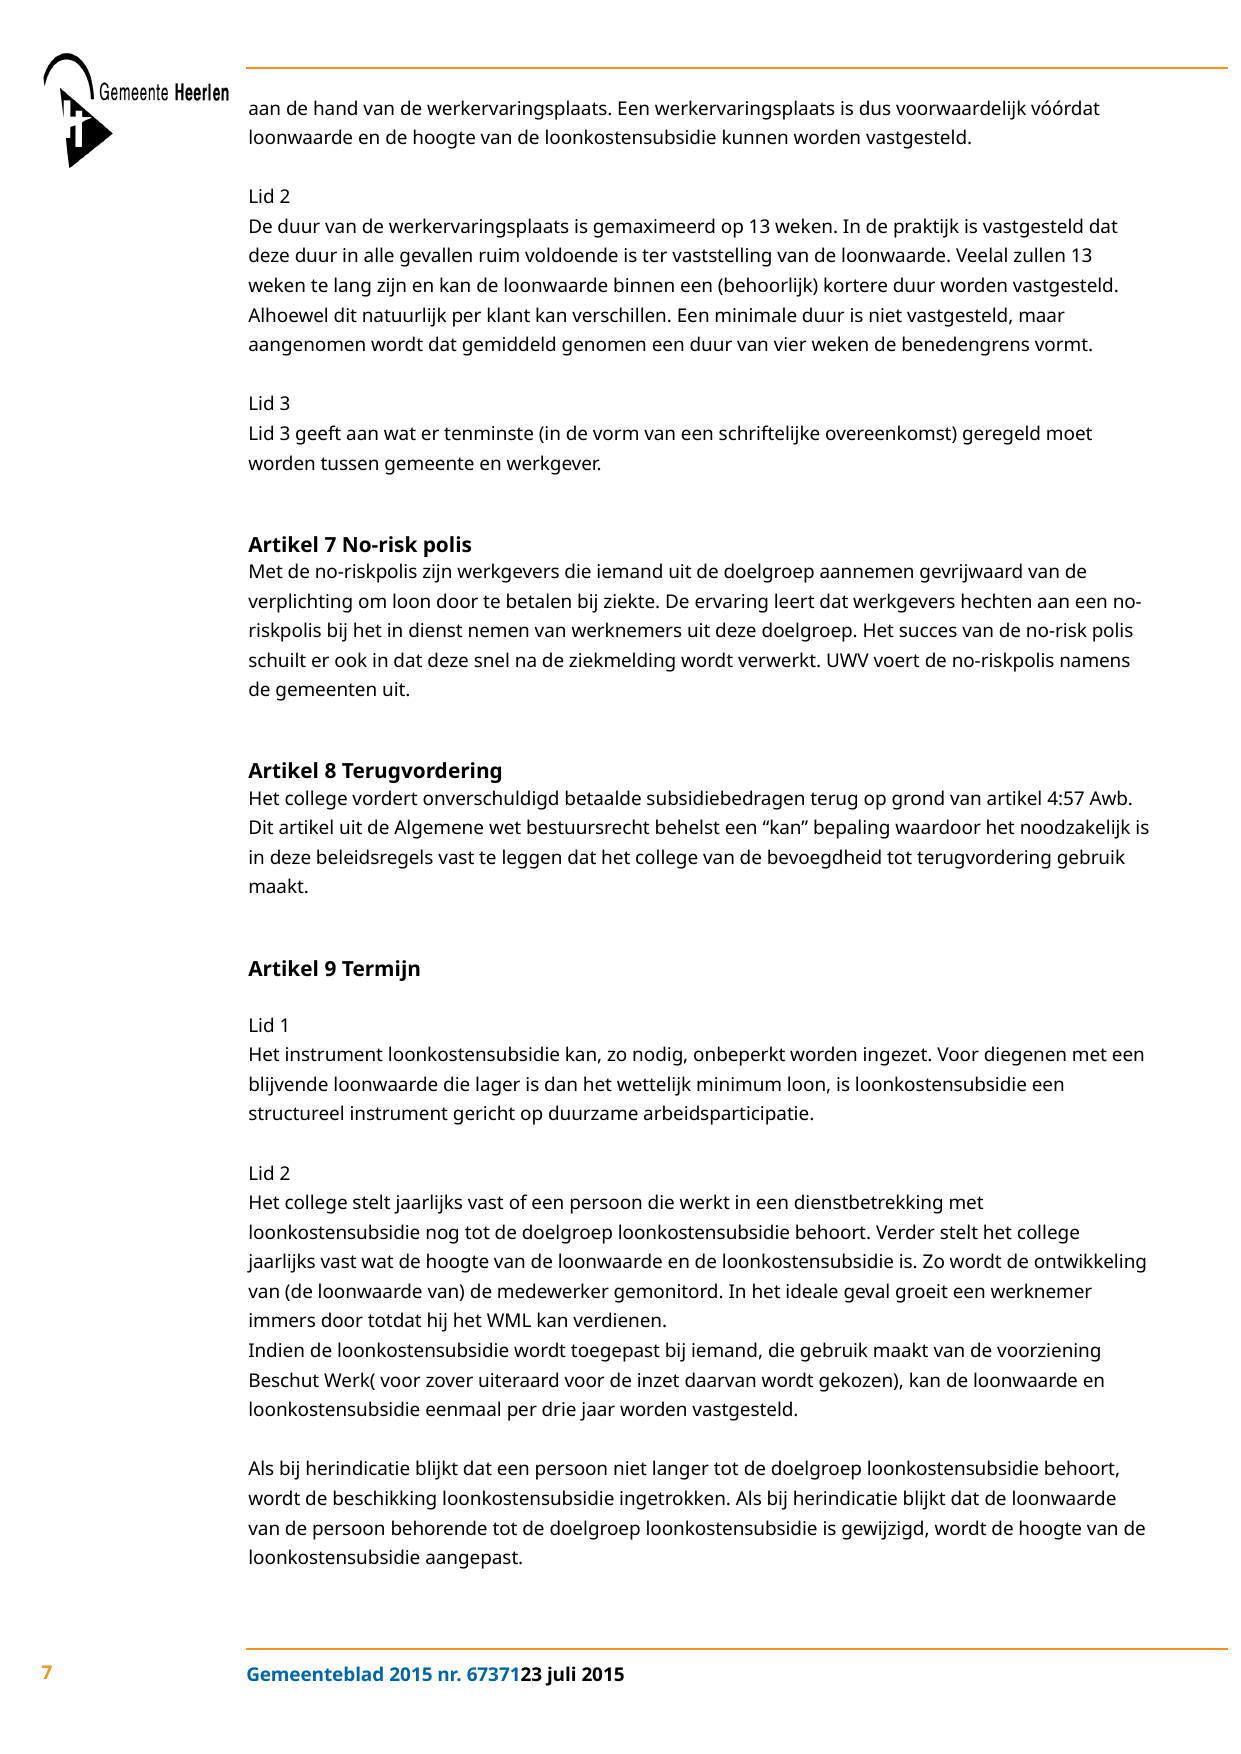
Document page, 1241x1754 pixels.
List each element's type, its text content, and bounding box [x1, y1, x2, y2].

text Lid 3 geeft aan wat er tenminste (in de vorm van een schriftelijke overeenkomst) geregeld moet worden tussen gemeente en werkgever. [248, 420, 1152, 476]
text Het instrument loonkostensubsidie kan, zo nodig, onbeperkt worden ingezet. Voor diegenen met een blijvende loonwaarde die lager is dan het wettelijk minimum loon, is loonkostensubsidie een structureel instrument gericht op duurzame arbeidsparticipatie. [248, 1041, 1152, 1126]
text Met de no-riskpolis zijn werkgevers die iemand uit de doelgroep aannemen gevrijwaard van de verplichting om loon door te betalen bij ziekte. De ervaring leert dat werkgevers hechten aan een no-riskpolis bij het in dienst nemen van werknemers uit deze doelgroep. Het succes van de no-risk polis schuilt er ook in dat deze snel na de ziekmelding wordt verwerkt. UWV voert de no-riskpolis namens de gemeenten uit. [248, 558, 1152, 702]
text Artikel 9 Termijn [248, 954, 1152, 982]
picture [41, 47, 231, 172]
text Indien de loonkostensubsidie wordt toegepast bij iemand, die gebruik maakt van de voorziening Beschut Werk( voor zover uiteraard voor de inzet daarvan wordt gekozen), kan de loonwaarde en loonkostensubsidie eenmaal per drie jaar worden vastgesteld. [248, 1337, 1152, 1422]
text Lid 2 [248, 1160, 1152, 1185]
text Lid 2 [248, 183, 1152, 209]
text De duur van de werkervaringsplaats is gemaximeerd op 13 weken. In de praktijk is vastgesteld dat deze duur in alle gevallen ruim voldoende is ter vaststelling van de loonwaarde. Veelal zullen 13 weken te lang zijn en kan de loonwaarde binnen een (behoorlijk) kortere duur worden vastgesteld. Alhoewel dit natuurlijk per klant kan verschillen. Een minimale duur is niet vastgesteld, maar aangenomen wordt dat gemiddeld genomen een duur van vier weken de benedengrens vormt. [248, 213, 1152, 357]
text Het college stelt jaarlijks vast of een persoon die werkt in een dienstbetrekking met loonkostensubsidie nog tot de doelgroep loonkostensubsidie behoort. Verder stelt het college jaarlijks vast wat de hoogte van de loonwaarde en de loonkostensubsidie is. Zo wordt de ontwikkeling van (de loonwaarde van) de medewerker gemonitord. In het ideale geval groeit een werknemer immers door totdat hij het WML kan verdienen. [248, 1189, 1152, 1333]
text Als bij herindicatie blijkt dat een persoon niet langer tot de doelgroep loonkostensubsidie behoort, wordt de beschikking loonkostensubsidie ingetrokken. Als bij herindicatie blijkt dat de loonwaarde van de persoon behorende tot de doelgroep loonkostensubsidie is gewijzigd, wordt de hoogte van de loonkostensubsidie aangepast. [248, 1456, 1152, 1570]
text aan de hand van de werkervaringsplaats. Een werkervaringsplaats is dus voorwaardelijk vóórdat loonwaarde en de hoogte van de loonkostensubsidie kunnen worden vastgesteld. [248, 95, 1152, 150]
text Artikel 8 Terugvordering [248, 757, 1152, 785]
text Artikel 7 No-risk polis [248, 530, 1152, 558]
text Lid 3 [248, 391, 1152, 416]
text Lid 1 [248, 1012, 1152, 1037]
text Het college vordert onverschuldigd betaalde subsidiebedragen terug op grond van artikel 4:57 Awb. Dit artikel uit de Algemene wet bestuursrecht behelst een “kan” bepaling waardoor het noodzakelijk is in deze beleidsregels vast te leggen dat het college van de bevoegdheid tot terugvordering gebruik maakt. [248, 785, 1152, 899]
